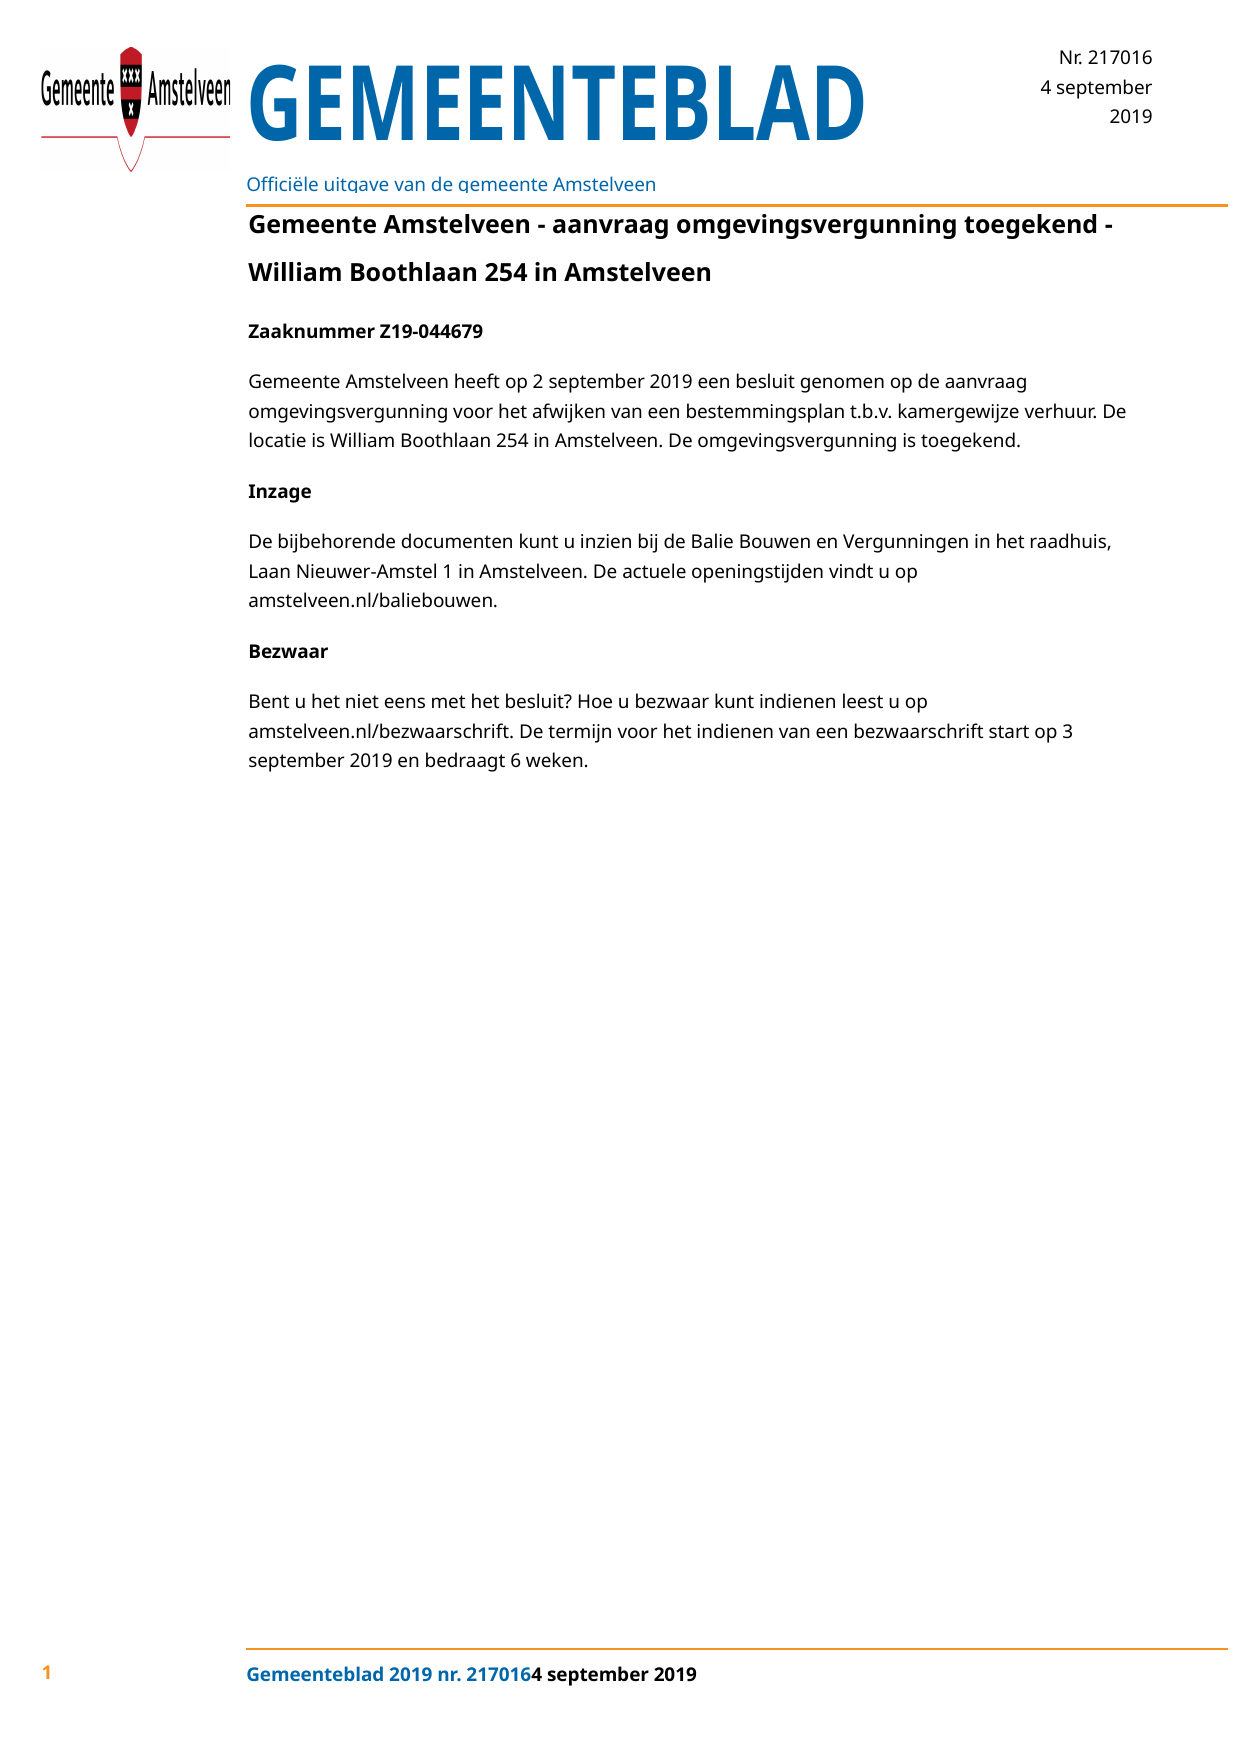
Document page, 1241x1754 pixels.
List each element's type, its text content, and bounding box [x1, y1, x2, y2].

picture [41, 47, 231, 172]
text Gemeente Amstelveen heeft op 2 september 2019 een besluit genomen op de aanvraag omgevingsvergunning voor het afwijken van een bestemmingsplan t.b.v. kamergewijze verhuur. De locatie is William Boothlaan 254 in Amstelveen. De omgevingsvergunning is toegekend. [248, 368, 1152, 453]
text Bezwaar [248, 638, 1152, 664]
text Gemeente Amstelveen - aanvraag omgevingsvergunning toegekend - William Boothlaan 254 in Amstelveen [248, 207, 1152, 288]
text Bent u het niet eens met het besluit? Hoe u bezwaar kunt indienen leest u op amstelveen.nl/bezwaarschrift. De termijn voor het indienen van een bezwaarschrift start op 3 september 2019 en bedraagt 6 weken. [248, 688, 1152, 773]
text Zaaknummer Z19-044679 [248, 318, 1152, 344]
text De bijbehorende documenten kunt u inzien bij de Balie Bouwen en Vergunningen in het raadhuis, Laan Nieuwer-Amstel 1 in Amstelveen. De actuele openingstijden vindt u op amstelveen.nl/baliebouwen. [248, 528, 1152, 613]
text Inzage [248, 478, 1152, 504]
